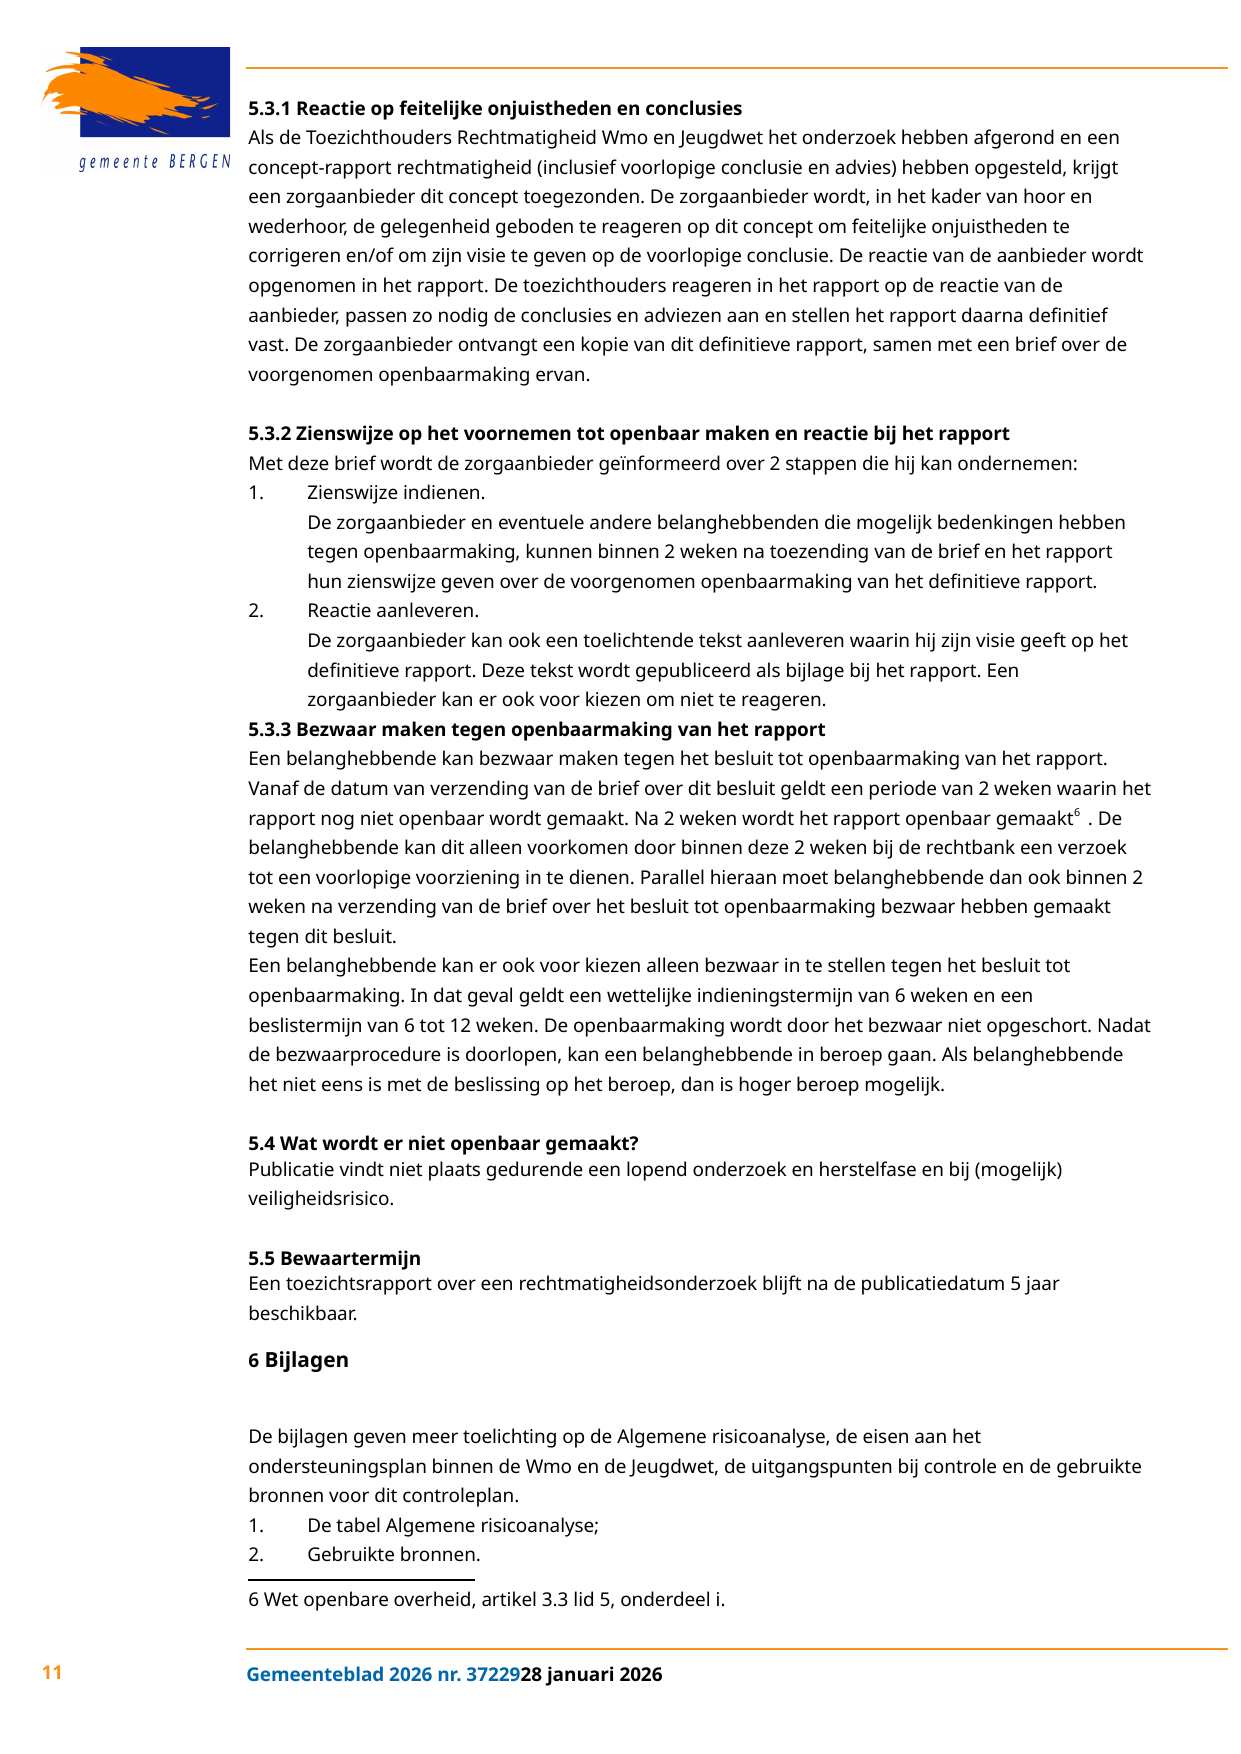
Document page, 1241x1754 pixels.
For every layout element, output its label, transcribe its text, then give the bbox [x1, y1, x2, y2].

text De bijlagen geven meer toelichting op de Algemene risicoanalyse, de eisen aan het ondersteuningsplan binnen de Wmo en de Jeugdwet, de uitgangspunten bij controle en de gebruikte bronnen voor dit controleplan. [248, 1423, 1152, 1508]
list De zorgaanbieder en eventuele andere belanghebbenden die mogelijk bedenkingen hebben tegen openbaarmaking, kunnen binnen 2 weken na toezending van de brief en het rapport hun zienswijze geven over de voorgenomen openbaarmaking van het definitieve rapport. [248, 509, 1152, 594]
text Met deze brief wordt de zorgaanbieder geïnformeerd over 2 stappen die hij kan ondernemen: [248, 450, 1152, 476]
text 5.3.2 Zienswijze op het voornemen tot openbaar maken en reactie bij het rapport [248, 420, 1152, 446]
text Wet openbare overheid, artikel 3.3 lid 5, onderdeel i. [248, 1586, 1152, 1612]
text 5.3.3 Bezwaar maken tegen openbaarmaking van het rapport [248, 716, 1152, 742]
list De tabel Algemene risicoanalyse; [248, 1512, 1152, 1538]
list Zienswijze indienen. [248, 479, 1152, 505]
text 6 Bijlagen [248, 1346, 1152, 1374]
list Gebruikte bronnen. [248, 1542, 1152, 1567]
text Een belanghebbende kan bezwaar maken tegen het besluit tot openbaarmaking van het rapport. Vanaf de datum van verzending van de brief over dit besluit geldt een periode van 2 weken waarin het rapport nog niet openbaar wordt gemaakt. Na 2 weken wordt het rapport openbaar gemaakt . De belanghebbende kan dit alleen voorkomen door binnen deze 2 weken bij de rechtbank een verzoek tot een voorlopige voorziening in te dienen. Parallel hieraan moet belanghebbende dan ook binnen 2 weken na verzending van de brief over het besluit tot openbaarmaking bezwaar hebben gemaakt tegen dit besluit. [248, 746, 1152, 949]
text 5.5 Bewaartermijn [248, 1245, 1152, 1270]
text Een belanghebbende kan er ook voor kiezen alleen bezwaar in te stellen tegen het besluit tot openbaarmaking. In dat geval geldt een wettelijke indieningstermijn van 6 weken en een beslistermijn van 6 tot 12 weken. De openbaarmaking wordt door het bezwaar niet opgeschort. Nadat de bezwaarprocedure is doorlopen, kan een belanghebbende in beroep gaan. Als belanghebbende het niet eens is met de beslissing op het beroep, dan is hoger beroep mogelijk. [248, 953, 1152, 1097]
picture [41, 47, 231, 172]
text 5.4 Wat wordt er niet openbaar gemaakt? [248, 1130, 1152, 1156]
text Een toezichtsrapport over een rechtmatigheidsonderzoek blijft na de publicatiedatum 5 jaar beschikbaar. [248, 1270, 1152, 1326]
text 5.3.1 Reactie op feitelijke onjuistheden en conclusies [248, 95, 1152, 121]
text Als de Toezichthouders Rechtmatigheid Wmo en Jeugdwet het onderzoek hebben afgerond en een concept-rapport rechtmatigheid (inclusief voorlopige conclusie en advies) hebben opgesteld, krijgt een zorgaanbieder dit concept toegezonden. De zorgaanbieder wordt, in het kader van hoor en wederhoor, de gelegenheid geboden te reageren op dit concept om feitelijke onjuistheden te corrigeren en/of om zijn visie te geven op de voorlopige conclusie. De reactie van de aanbieder wordt opgenomen in het rapport. De toezichthouders reageren in het rapport op de reactie van de aanbieder, passen zo nodig de conclusies en adviezen aan en stellen het rapport daarna definitief vast. De zorgaanbieder ontvangt een kopie van dit definitieve rapport, samen met een brief over de voorgenomen openbaarmaking ervan. [248, 124, 1152, 387]
text Publicatie vindt niet plaats gedurende een lopend onderzoek en herstelfase en bij (mogelijk) veiligheidsrisico. [248, 1156, 1152, 1211]
list De zorgaanbieder kan ook een toelichtende tekst aanleveren waarin hij zijn visie geeft op het definitieve rapport. Deze tekst wordt gepubliceerd als bijlage bij het rapport. Een zorgaanbieder kan er ook voor kiezen om niet te reageren. [248, 627, 1152, 712]
list Reactie aanleveren. [248, 598, 1152, 623]
